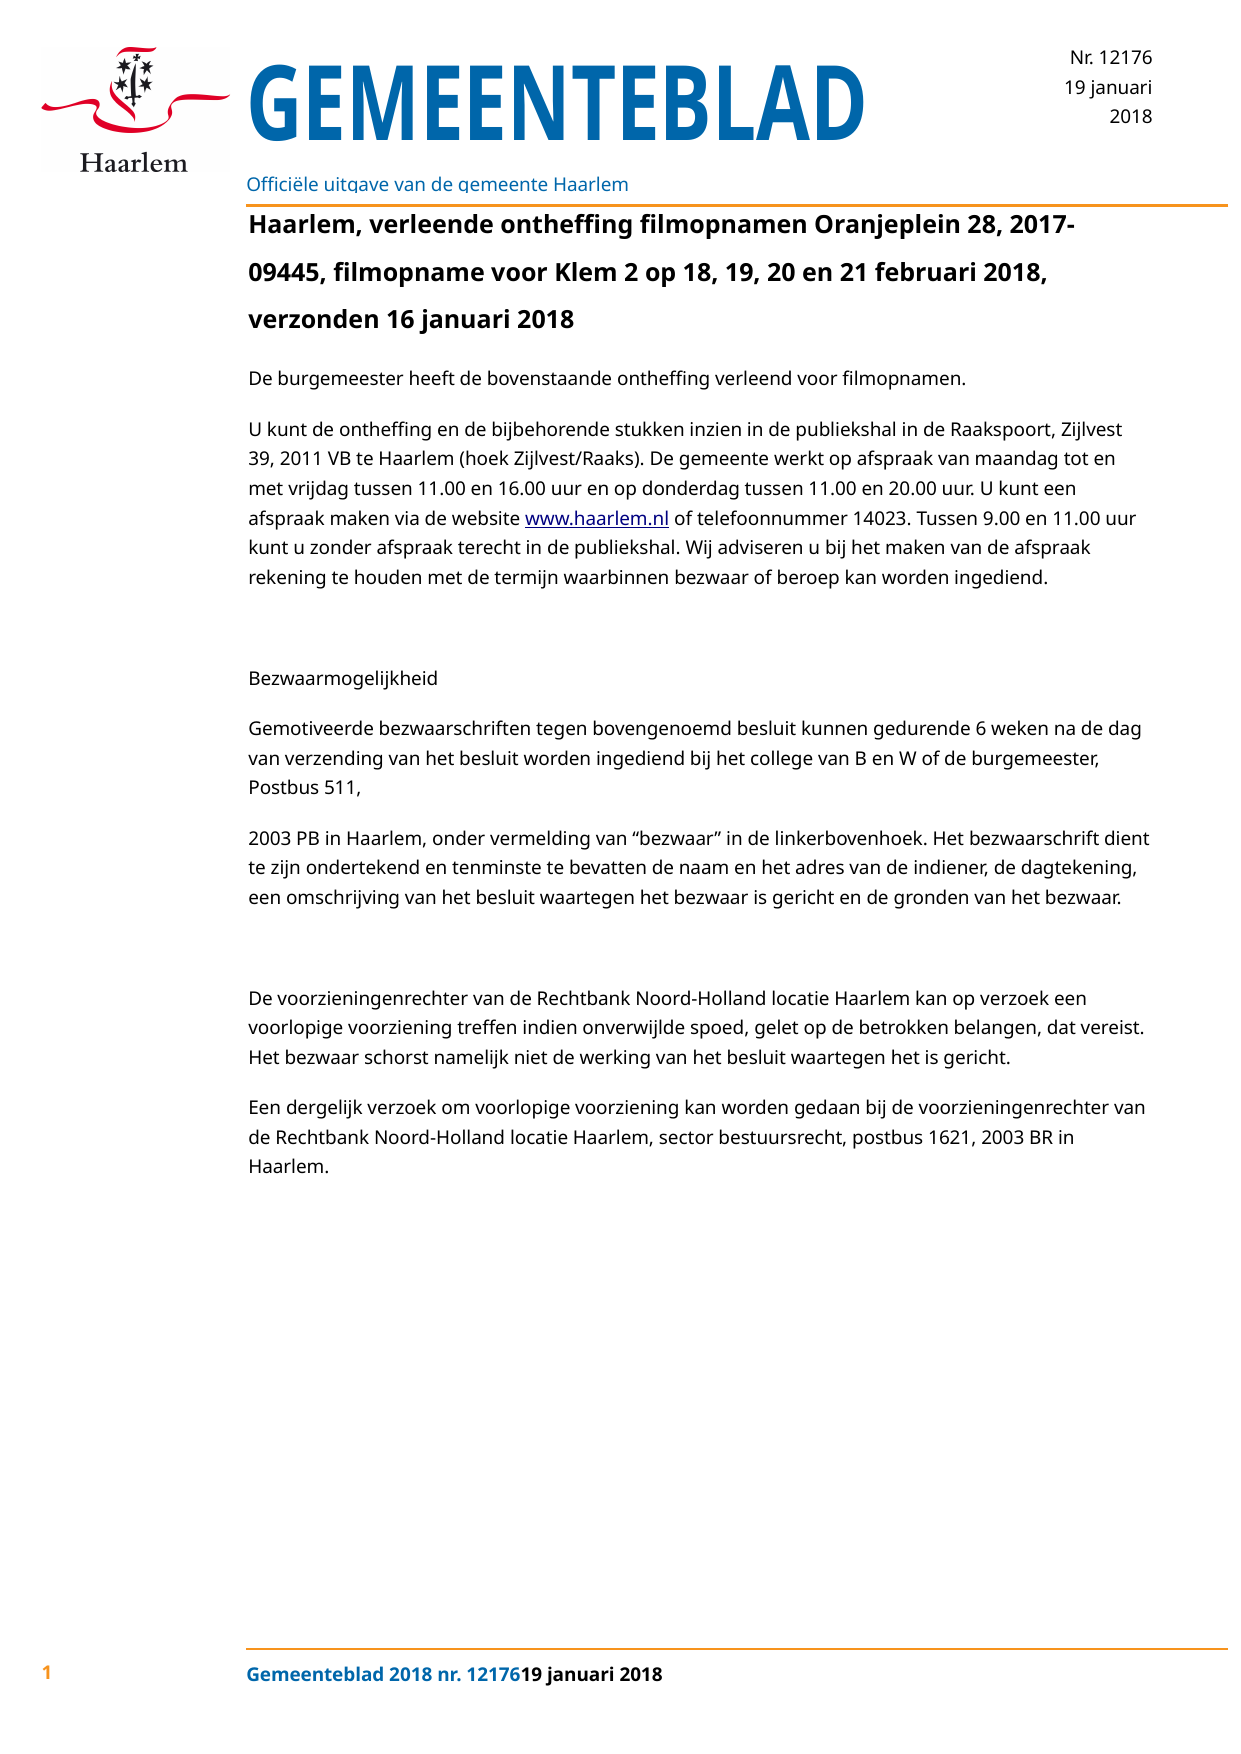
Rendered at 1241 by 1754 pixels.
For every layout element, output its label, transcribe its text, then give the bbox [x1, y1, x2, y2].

text Haarlem, verleende ontheffing filmopnamen Oranjeplein 28, 2017-09445, filmopname voor Klem 2 op 18, 19, 20 en 21 februari 2018, verzonden 16 januari 2018 [248, 207, 1152, 336]
text Bezwaarmogelijkheid [248, 665, 1152, 690]
text Gemotiveerde bezwaarschriften tegen bovengenoemd besluit kunnen gedurende 6 weken na de dag van verzending van het besluit worden ingediend bij het college van B en W of de burgemeester, Postbus 511, [248, 715, 1152, 800]
text 2003 PB in Haarlem, onder vermelding van “bezwaar” in de linkerbovenhoek. Het bezwaarschrift dient te zijn ondertekend en tenminste te bevatten de naam en het adres van de indiener, de dagtekening, een omschrijving van het besluit waartegen het bezwaar is gericht en de gronden van het bezwaar. [248, 825, 1152, 909]
text De voorzieningenrechter van de Rechtbank Noord-Holland locatie Haarlem kan op verzoek een voorlopige voorziening treffen indien onverwijlde spoed, gelet op de betrokken belangen, dat vereist. Het bezwaar schorst namelijk niet de werking van het besluit waartegen het is gericht. [248, 985, 1152, 1069]
text Een dergelijk verzoek om voorlopige voorziening kan worden gedaan bij de voorzieningenrechter van de Rechtbank Noord-Holland locatie Haarlem, sector bestuursrecht, postbus 1621, 2003 BR in Haarlem. [248, 1094, 1152, 1179]
text De burgemeester heeft de bovenstaande ontheffing verleend voor filmopnamen. [248, 366, 1152, 391]
text U kunt de ontheffing en de bijbehorende stukken inzien in de publiekshal in de Raakspoort, Zijlvest 39, 2011 VB te Haarlem (hoek Zijlvest/Raaks). De gemeente werkt op afspraak van maandag tot en met vrijdag tussen 11.00 en 16.00 uur en op donderdag tussen 11.00 en 20.00 uur. U kunt een afspraak maken via de website www.haarlem.nl of telefoonnummer 14023. Tussen 9.00 en 11.00 uur kunt u zonder afspraak terecht in de publiekshal. Wij adviseren u bij het maken van de afspraak rekening te houden met de termijn waarbinnen bezwaar of beroep kan worden ingediend. [248, 416, 1152, 589]
picture [41, 47, 231, 172]
